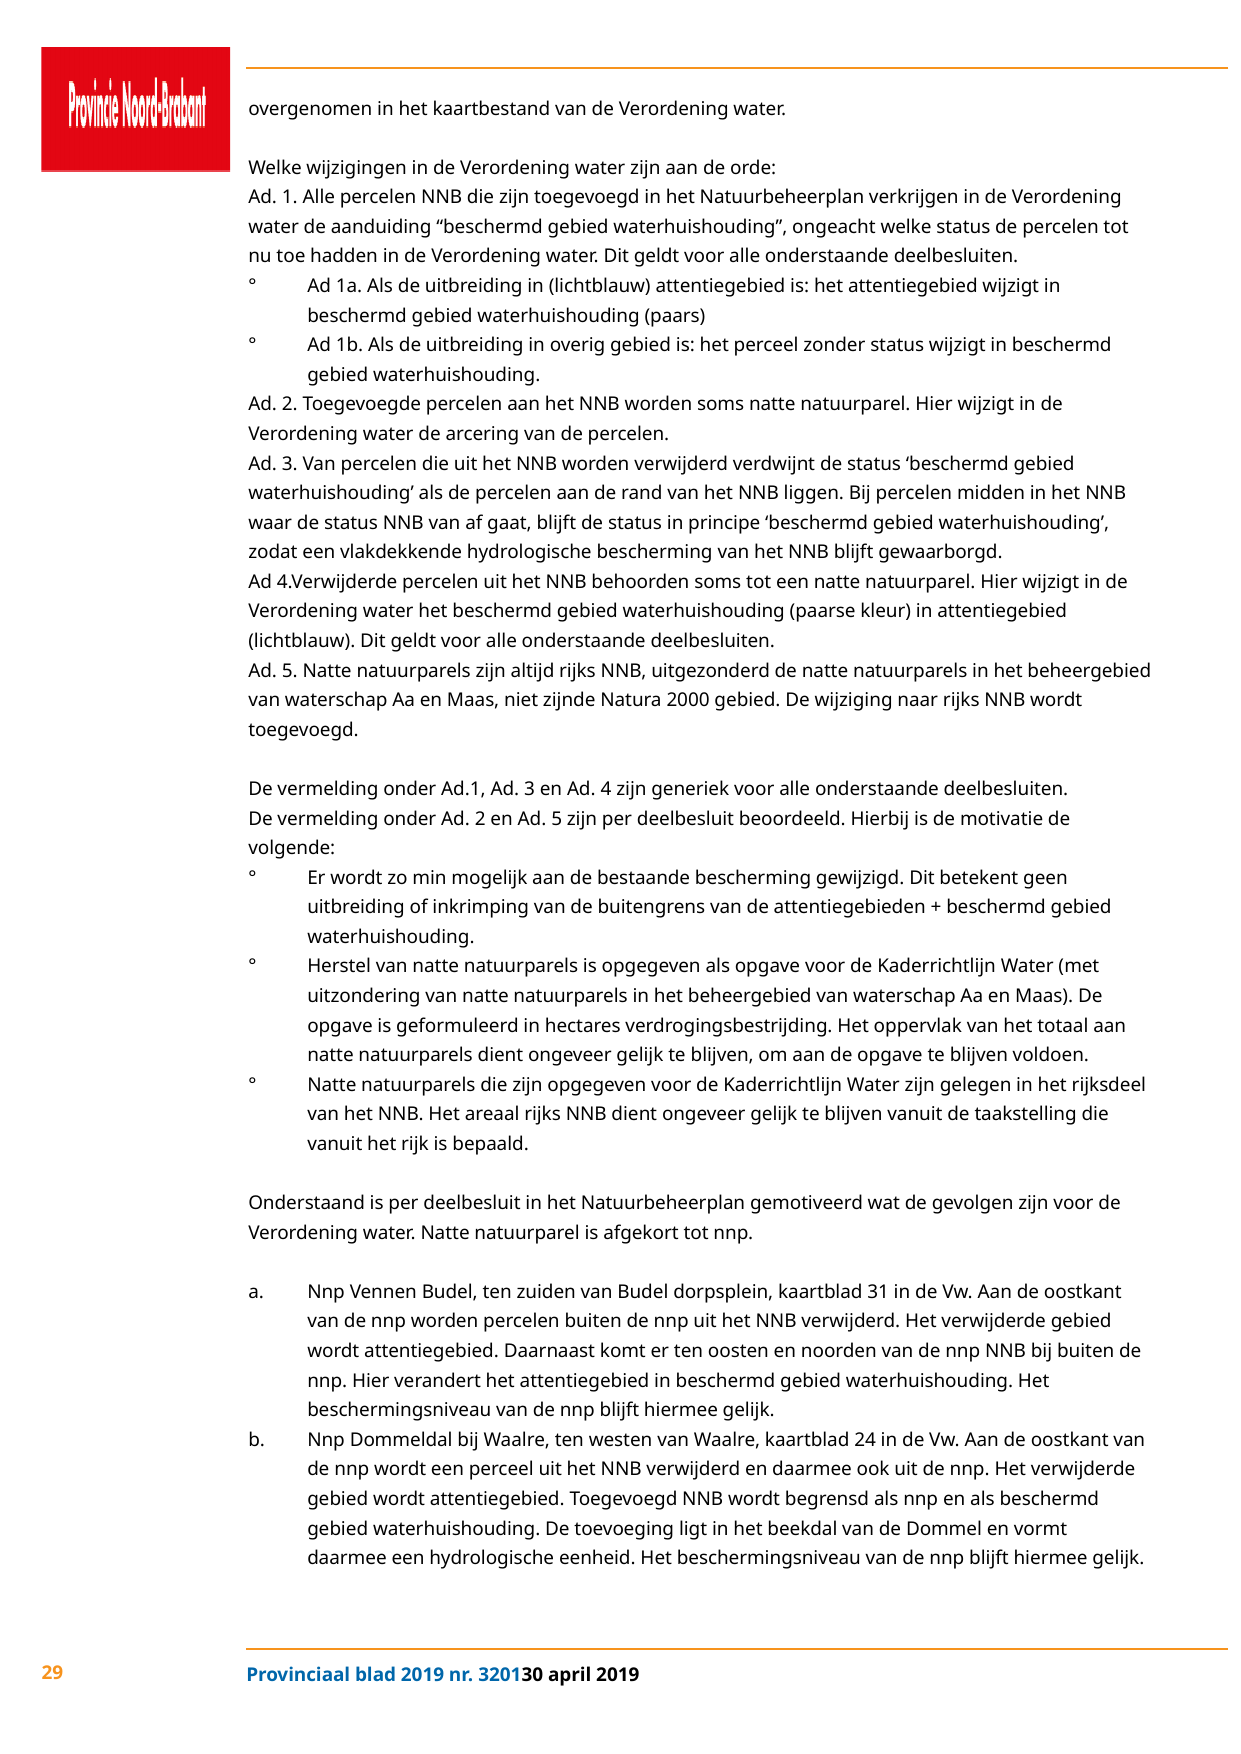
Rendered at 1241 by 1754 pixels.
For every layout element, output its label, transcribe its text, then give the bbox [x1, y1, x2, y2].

text Ad. 3. Van percelen die uit het NNB worden verwijderd verdwijnt de status ‘beschermd gebied waterhuishouding’ als de percelen aan de rand van het NNB liggen. Bij percelen midden in het NNB waar de status NNB van af gaat, blijft de status in principe ‘beschermd gebied waterhuishouding’, zodat een vlakdekkende hydrologische bescherming van het NNB blijft gewaarborgd. [248, 450, 1152, 564]
list Er wordt zo min mogelijk aan de bestaande bescherming gewijzigd. Dit betekent geen uitbreiding of inkrimping van de buitengrens van de attentiegebieden + beschermd gebied waterhuishouding. [248, 864, 1152, 949]
text De vermelding onder Ad.1, Ad. 3 en Ad. 4 zijn generiek voor alle onderstaande deelbesluiten. [248, 775, 1152, 801]
text overgenomen in het kaartbestand van de Verordening water. [248, 95, 1152, 121]
list Ad 1b. Als de uitbreiding in overig gebied is: het perceel zonder status wijzigt in beschermd gebied waterhuishouding. [248, 331, 1152, 387]
text Onderstaand is per deelbesluit in het Natuurbeheerplan gemotiveerd wat de gevolgen zijn voor de Verordening water. Natte natuurparel is afgekort tot nnp. [248, 1189, 1152, 1245]
text De vermelding onder Ad. 2 en Ad. 5 zijn per deelbesluit beoordeeld. Hierbij is de motivatie de volgende: [248, 805, 1152, 860]
list Natte natuurparels die zijn opgegeven voor de Kaderrichtlijn Water zijn gelegen in het rijksdeel van het NNB. Het areaal rijks NNB dient ongeveer gelijk te blijven vanuit de taakstelling die vanuit het rijk is bepaald. [248, 1071, 1152, 1156]
text Welke wijzigingen in de Verordening water zijn aan de orde: [248, 154, 1152, 180]
text Ad. 1. Alle percelen NNB die zijn toegevoegd in het Natuurbeheerplan verkrijgen in de Verordening water de aanduiding “beschermd gebied waterhuishouding”, ongeacht welke status de percelen tot nu toe hadden in de Verordening water. Dit geldt voor alle onderstaande deelbesluiten. [248, 183, 1152, 268]
list Nnp Dommeldal bij Waalre, ten westen van Waalre, kaartblad 24 in de Vw. Aan de oostkant van de nnp wordt een perceel uit het NNB verwijderd en daarmee ook uit de nnp. Het verwijderde gebied wordt attentiegebied. Toegevoegd NNB wordt begrensd als nnp en als beschermd gebied waterhuishouding. De toevoeging ligt in het beekdal van de Dommel en vormt daarmee een hydrologische eenheid. Het beschermingsniveau van de nnp blijft hiermee gelijk. [248, 1426, 1152, 1570]
list Herstel van natte natuurparels is opgegeven als opgave voor de Kaderrichtlijn Water (met uitzondering van natte natuurparels in het beheergebied van waterschap Aa en Maas). De opgave is geformuleerd in hectares verdrogingsbestrijding. Het oppervlak van het totaal aan natte natuurparels dient ongeveer gelijk te blijven, om aan de opgave te blijven voldoen. [248, 953, 1152, 1067]
text Ad. 2. Toegevoegde percelen aan het NNB worden soms natte natuurparel. Hier wijzigt in de Verordening water de arcering van de percelen. [248, 391, 1152, 446]
text Ad 4.Verwijderde percelen uit het NNB behoorden soms tot een natte natuurparel. Hier wijzigt in de Verordening water het beschermd gebied waterhuishouding (paarse kleur) in attentiegebied (lichtblauw). Dit geldt voor alle onderstaande deelbesluiten. [248, 568, 1152, 653]
list Ad 1a. Als de uitbreiding in (lichtblauw) attentiegebied is: het attentiegebied wijzigt in beschermd gebied waterhuishouding (paars) [248, 272, 1152, 328]
list Nnp Vennen Budel, ten zuiden van Budel dorpsplein, kaartblad 31 in de Vw. Aan de oostkant van de nnp worden percelen buiten de nnp uit het NNB verwijderd. Het verwijderde gebied wordt attentiegebied. Daarnaast komt er ten oosten en noorden van de nnp NNB bij buiten de nnp. Hier verandert het attentiegebied in beschermd gebied waterhuishouding. Het beschermingsniveau van de nnp blijft hiermee gelijk. [248, 1278, 1152, 1422]
text Ad. 5. Natte natuurparels zijn altijd rijks NNB, uitgezonderd de natte natuurparels in het beheergebied van waterschap Aa en Maas, niet zijnde Natura 2000 gebied. De wijziging naar rijks NNB wordt toegevoegd. [248, 657, 1152, 742]
picture [41, 47, 231, 172]
